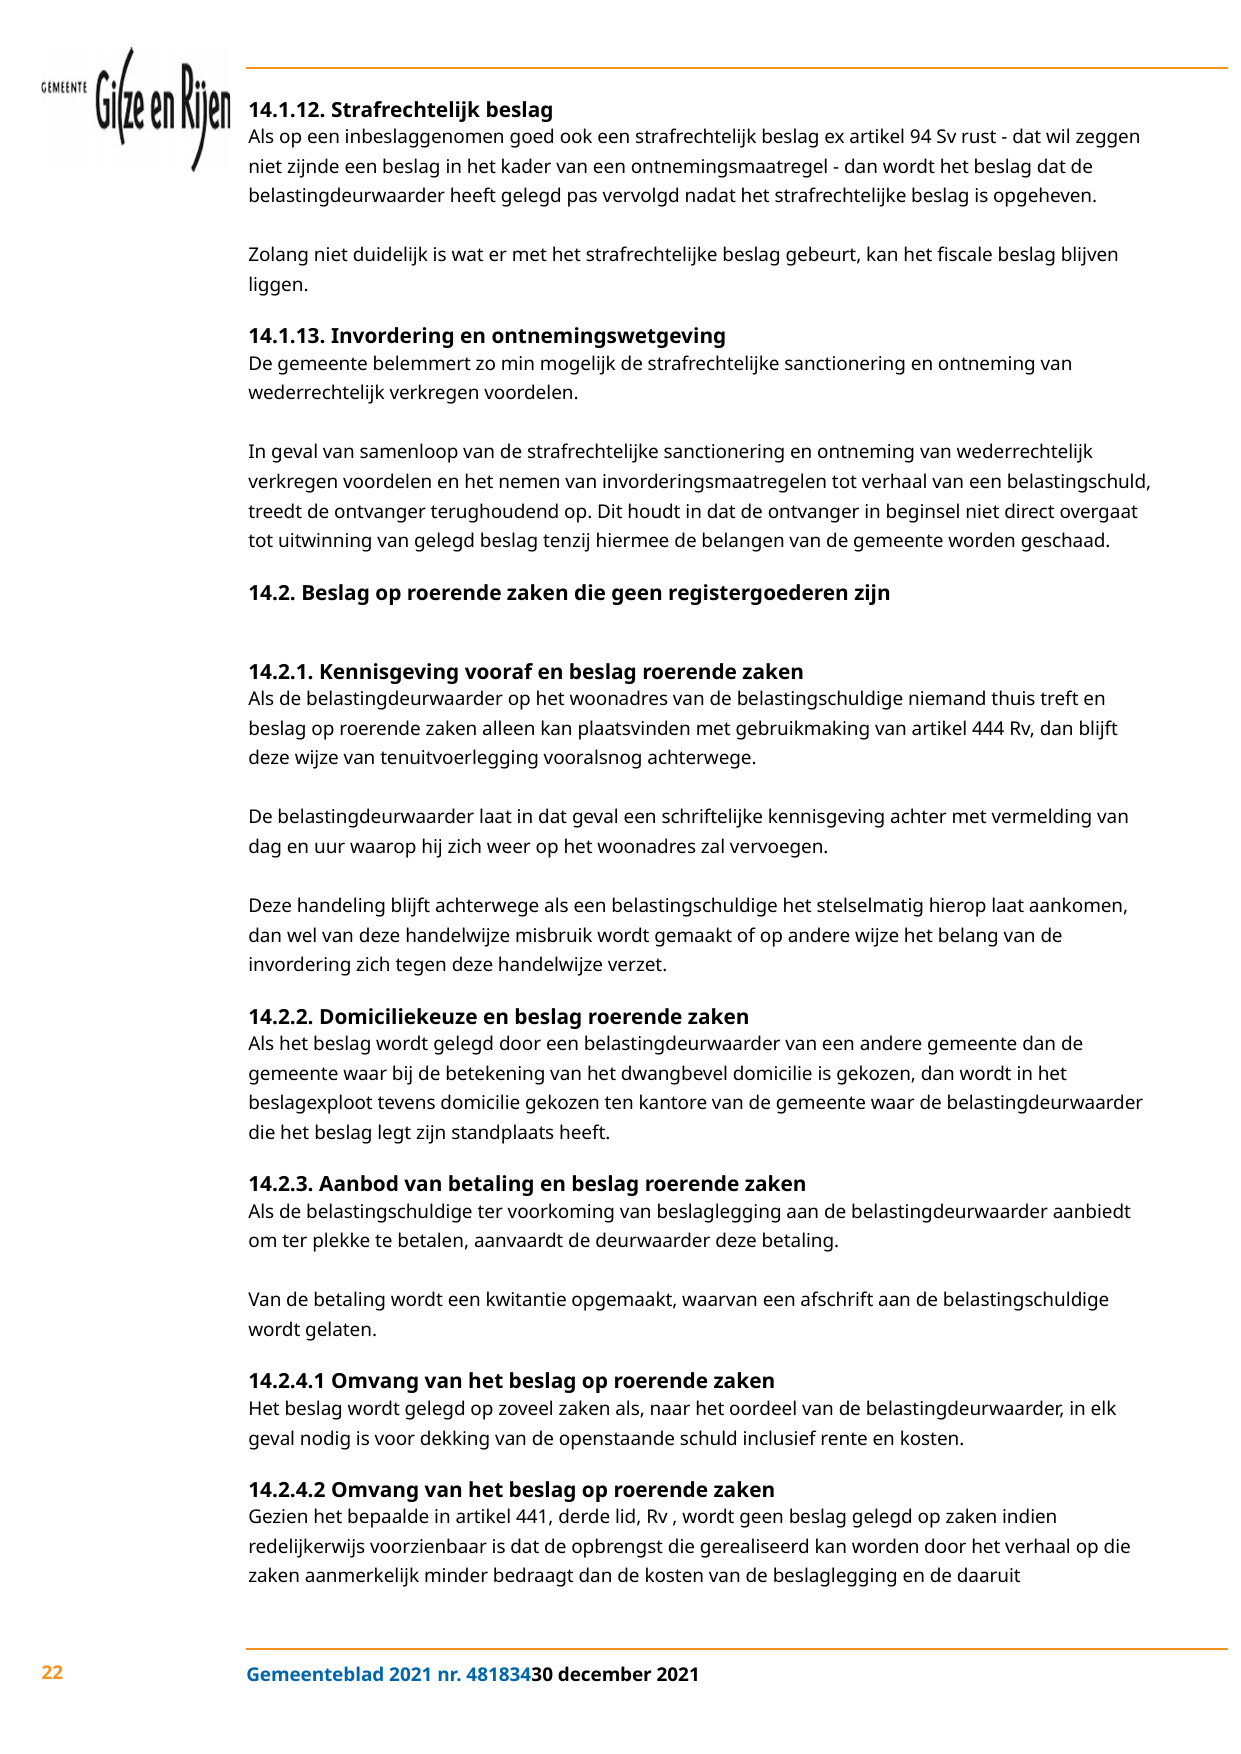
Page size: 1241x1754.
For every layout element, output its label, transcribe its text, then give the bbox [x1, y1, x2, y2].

text Van de betaling wordt een kwitantie opgemaakt, waarvan een afschrift aan de belastingschuldige wordt gelaten. [248, 1287, 1152, 1342]
text De gemeente belemmert zo min mogelijk de strafrechtelijke sanctionering en ontneming van wederrechtelijk verkregen voordelen. [248, 350, 1152, 405]
text 14.2. Beslag op roerende zaken die geen registergoederen zijn [248, 578, 1152, 606]
text 14.1.13. Invordering en ontnemingswetgeving [248, 322, 1152, 350]
text 14.2.4.1 Omvang van het beslag op roerende zaken [248, 1367, 1152, 1395]
text 14.2.3. Aanbod van betaling en beslag roerende zaken [248, 1169, 1152, 1198]
text 14.2.2. Domiciliekeuze en beslag roerende zaken [248, 1002, 1152, 1030]
text Als de belastingdeurwaarder op het woonadres van de belastingschuldige niemand thuis treft en beslag op roerende zaken alleen kan plaatsvinden met gebruikmaking van artikel 444 Rv, dan blijft deze wijze van tenuitvoerlegging vooralsnog achterwege. [248, 685, 1152, 770]
text In geval van samenloop van de strafrechtelijke sanctionering en ontneming van wederrechtelijk verkregen voordelen en het nemen van invorderingsmaatregelen tot verhaal van een belastingschuld, treedt de ontvanger terughoudend op. Dit houdt in dat de ontvanger in beginsel niet direct overgaat tot uitwinning van gelegd beslag tenzij hiermee de belangen van de gemeente worden geschaad. [248, 439, 1152, 553]
text Zolang niet duidelijk is wat er met het strafrechtelijke beslag gebeurt, kan het fiscale beslag blijven liggen. [248, 242, 1152, 297]
text 14.2.1. Kennisgeving vooraf en beslag roerende zaken [248, 657, 1152, 685]
text Gezien het bepaalde in artikel 441, derde lid, Rv , wordt geen beslag gelegd op zaken indien redelijkerwijs voorzienbaar is dat de opbrengst die gerealiseerd kan worden door het verhaal op die zaken aanmerkelijk minder bedraagt dan de kosten van de beslaglegging en de daaruit [248, 1503, 1152, 1588]
text Als het beslag wordt gelegd door een belastingdeurwaarder van een andere gemeente dan de gemeente waar bij de betekening van het dwangbevel domicilie is gekozen, dan wordt in het beslagexploot tevens domicilie gekozen ten kantore van de gemeente waar de belastingdeurwaarder die het beslag legt zijn standplaats heeft. [248, 1030, 1152, 1145]
text Als op een inbeslaggenomen goed ook een strafrechtelijk beslag ex artikel 94 Sv rust - dat wil zeggen niet zijnde een beslag in het kader van een ontnemingsmaatregel - dan wordt het beslag dat de belastingdeurwaarder heeft gelegd pas vervolgd nadat het strafrechtelijke beslag is opgeheven. [248, 123, 1152, 208]
text 14.1.12. Strafrechtelijk beslag [248, 95, 1152, 123]
picture [41, 47, 231, 172]
text De belastingdeurwaarder laat in dat geval een schriftelijke kennisgeving achter met vermelding van dag en uur waarop hij zich weer op het woonadres zal vervoegen. [248, 803, 1152, 859]
text Als de belastingschuldige ter voorkoming van beslaglegging aan de belastingdeurwaarder aanbiedt om ter plekke te betalen, aanvaardt de deurwaarder deze betaling. [248, 1198, 1152, 1253]
text Het beslag wordt gelegd op zoveel zaken als, naar het oordeel van de belastingdeurwaarder, in elk geval nodig is voor dekking van de openstaande schuld inclusief rente en kosten. [248, 1395, 1152, 1450]
text 14.2.4.2 Omvang van het beslag op roerende zaken [248, 1475, 1152, 1503]
text Deze handeling blijft achterwege als een belastingschuldige het stelselmatig hierop laat aankomen, dan wel van deze handelwijze misbruik wordt gemaakt of op andere wijze het belang van de invordering zich tegen deze handelwijze verzet. [248, 892, 1152, 977]
